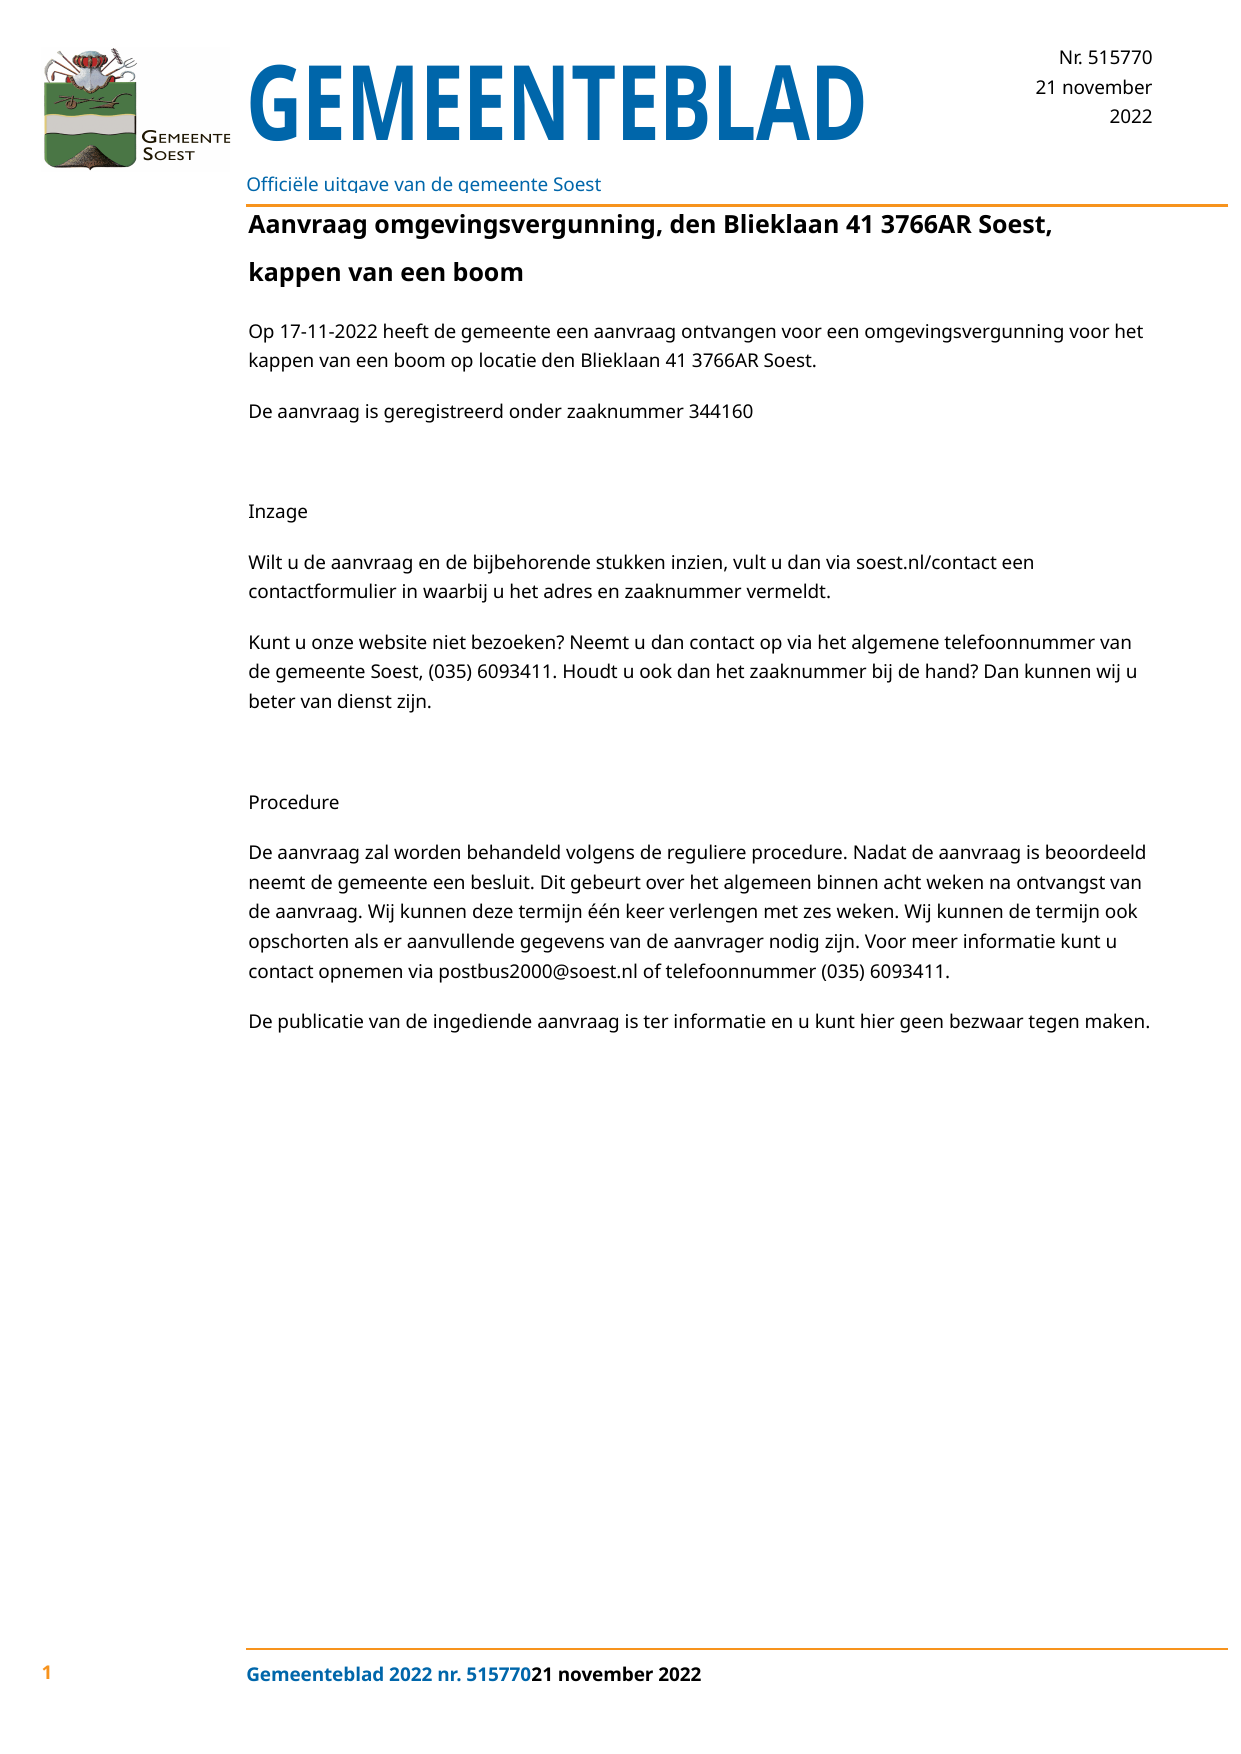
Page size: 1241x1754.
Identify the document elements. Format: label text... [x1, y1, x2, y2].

text Procedure [248, 789, 1152, 815]
text Aanvraag omgevingsvergunning, den Blieklaan 41 3766AR Soest, kappen van een boom [248, 207, 1152, 288]
text De aanvraag zal worden behandeld volgens de reguliere procedure. Nadat de aanvraag is beoordeeld neemt de gemeente een besluit. Dit gebeurt over het algemeen binnen acht weken na ontvangst van de aanvraag. Wij kunnen deze termijn één keer verlengen met zes weken. Wij kunnen de termijn ook opschorten als er aanvullende gegevens van de aanvrager nodig zijn. Voor meer informatie kunt u contact opnemen via postbus2000@soest.nl of telefoonnummer (035) 6093411. [248, 839, 1152, 984]
picture [41, 47, 231, 172]
text De aanvraag is geregistreerd onder zaaknummer 344160 [248, 398, 1152, 424]
text De publicatie van de ingediende aanvraag is ter informatie en u kunt hier geen bezwaar tegen maken. [248, 1008, 1152, 1034]
text Kunt u onze website niet bezoeken? Neemt u dan contact op via het algemene telefoonnummer van de gemeente Soest, (035) 6093411. Houdt u ook dan het zaaknummer bij de hand? Dan kunnen wij u beter van dienst zijn. [248, 629, 1152, 714]
text Wilt u de aanvraag en de bijbehorende stukken inzien, vult u dan via soest.nl/contact een contactformulier in waarbij u het adres en zaaknummer vermeldt. [248, 549, 1152, 604]
text Inzage [248, 499, 1152, 524]
text Op 17-11-2022 heeft de gemeente een aanvraag ontvangen voor een omgevingsvergunning voor het kappen van een boom op locatie den Blieklaan 41 3766AR Soest. [248, 318, 1152, 373]
